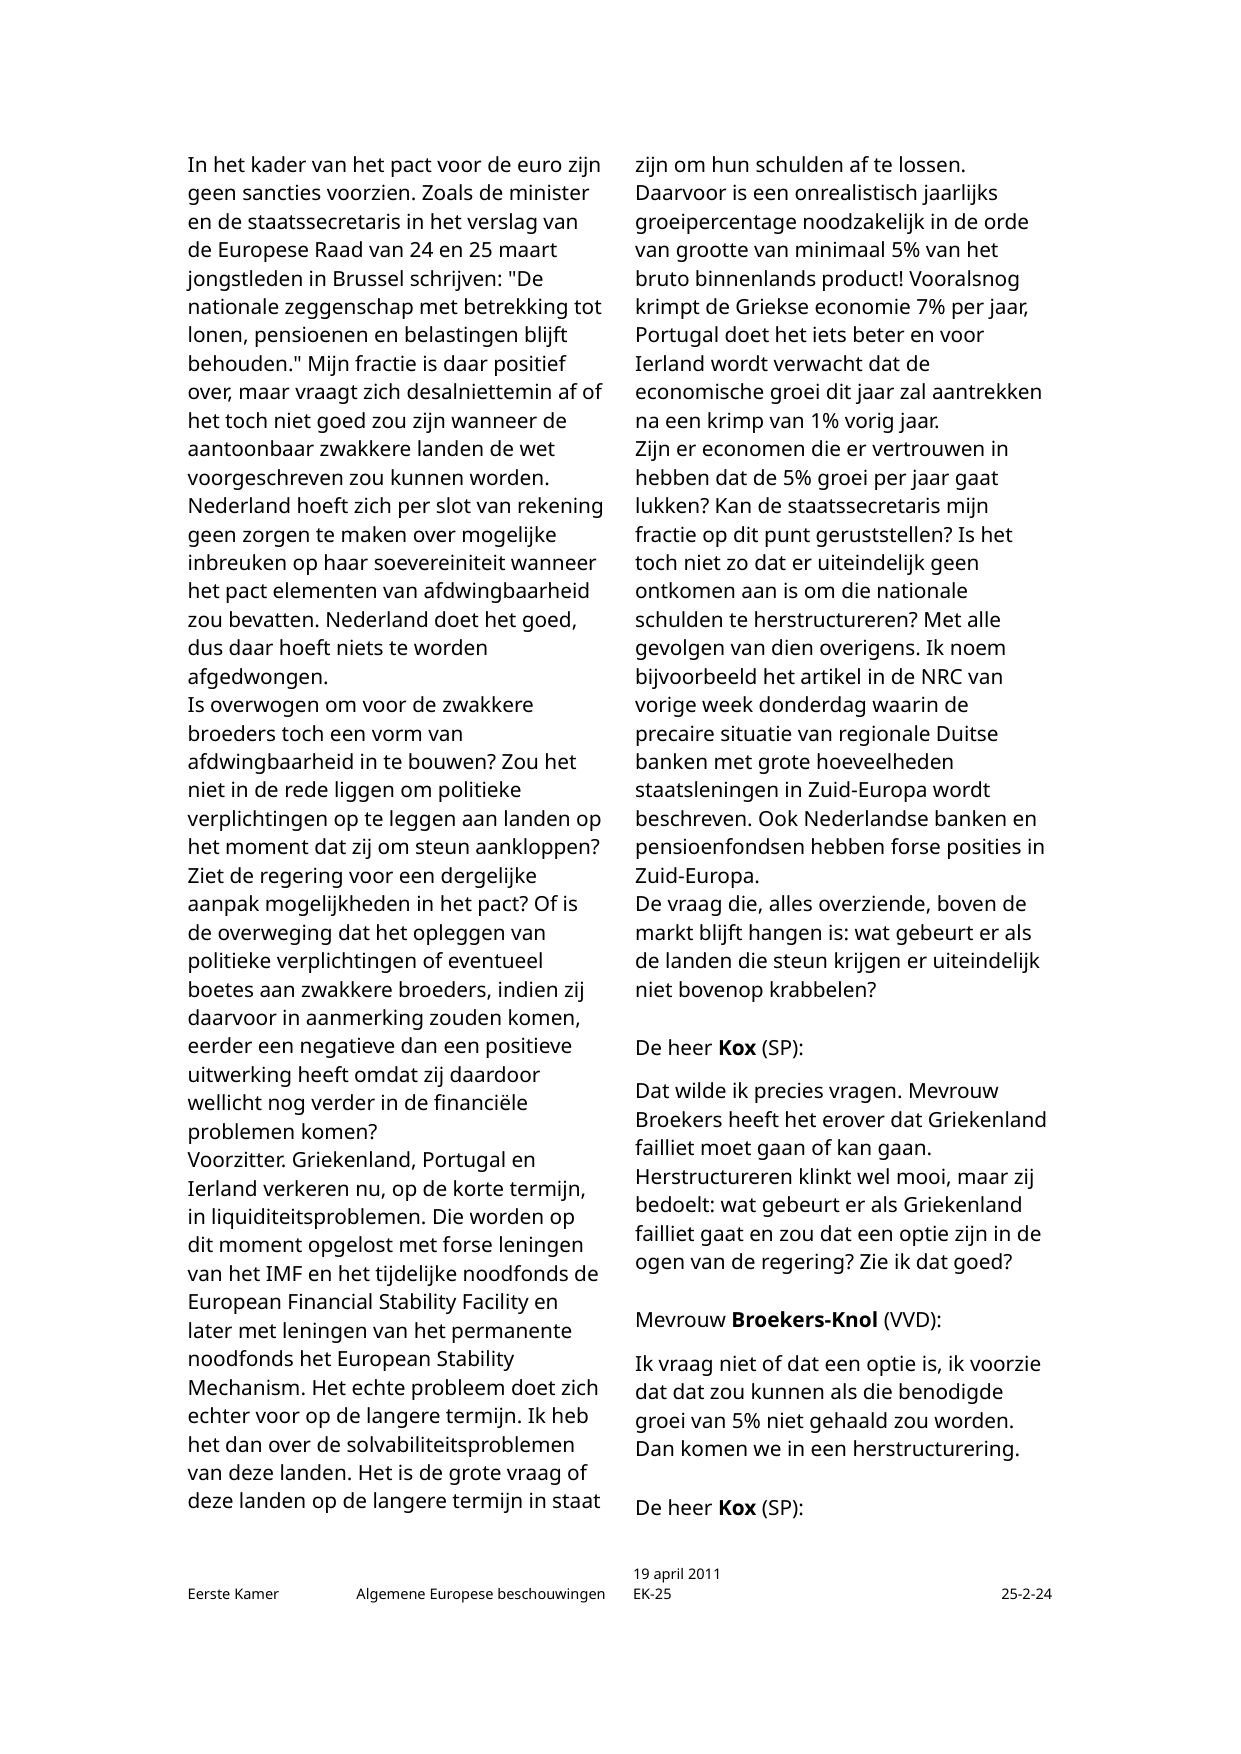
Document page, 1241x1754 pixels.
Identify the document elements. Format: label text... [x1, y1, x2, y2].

text Ik vraag niet of dat een optie is, ik voorzie dat dat zou kunnen als die benodigde groei van 5% niet gehaald zou worden. Dan komen we in een herstructurering. [635, 1349, 1053, 1463]
text Is overwogen om voor de zwakkere broeders toch een vorm van afdwingbaarheid in te bouwen? Zou het niet in de rede liggen om politieke verplichtingen op te leggen aan landen op het moment dat zij om steun aankloppen? Ziet de regering voor een dergelijke aanpak mogelijkheden in het pact? Of is de overweging dat het opleggen van politieke verplichtingen of eventueel boetes aan zwakkere broeders, indien zij daarvoor in aanmerking zouden komen, eerder een negatieve dan een positieve uitwerking heeft omdat zij daardoor wellicht nog verder in de financiële problemen komen? [187, 690, 605, 1145]
text Voorzitter. Griekenland, Portugal en Ierland verkeren nu, op de korte termijn, in liquiditeitsproblemen. Die worden op dit moment opgelost met forse leningen van het IMF en het tijdelijke noodfonds de European Financial Stability Facility en later met leningen van het permanente noodfonds het European Stability Mechanism. Het echte probleem doet zich echter voor op de langere termijn. Ik heb het dan over de solvabiliteitsproblemen van deze landen. Het is de grote vraag of deze landen op de langere termijn in staat [187, 1145, 605, 1515]
text Mevrouw Broekers-Knol (VVD): [635, 1306, 1053, 1334]
text De vraag die, alles overziende, boven de markt blijft hangen is: wat gebeurt er als de landen die steun krijgen er uiteindelijk niet bovenop krabbelen? [635, 889, 1053, 1003]
text De heer Kox (SP): [635, 1493, 1053, 1521]
text Zijn er economen die er vertrouwen in hebben dat de 5% groei per jaar gaat lukken? Kan de staatssecretaris mijn fractie op dit punt geruststellen? Is het toch niet zo dat er uiteindelijk geen ontkomen aan is om die nationale schulden te herstructureren? Met alle gevolgen van dien overigens. Ik noem bijvoorbeeld het artikel in de NRC van vorige week donderdag waarin de precaire situatie van regionale Duitse banken met grote hoeveelheden staatsleningen in Zuid-Europa wordt beschreven. Ook Nederlandse banken en pensioenfondsen hebben forse posities in Zuid-Europa. [635, 434, 1053, 889]
text zijn om hun schulden af te lossen. Daarvoor is een onrealistisch jaarlijks groeipercentage noodzakelijk in de orde van grootte van minimaal 5% van het bruto binnenlands product! Vooralsnog krimpt de Griekse economie 7% per jaar, Portugal doet het iets beter en voor Ierland wordt verwacht dat de economische groei dit jaar zal aantrekken na een krimp van 1% vorig jaar. [635, 150, 1053, 434]
text In het kader van het pact voor de euro zijn geen sancties voorzien. Zoals de minister en de staatssecretaris in het verslag van de Europese Raad van 24 en 25 maart jongstleden in Brussel schrijven: "De nationale zeggenschap met betrekking tot lonen, pensioenen en belastingen blijft behouden." Mijn fractie is daar positief over, maar vraagt zich desalniettemin af of het toch niet goed zou zijn wanneer de aantoonbaar zwakkere landen de wet voorgeschreven zou kunnen worden. Nederland hoeft zich per slot van rekening geen zorgen te maken over mogelijke inbreuken op haar soevereiniteit wanneer het pact elementen van afdwingbaarheid zou bevatten. Nederland doet het goed, dus daar hoeft niets te worden afgedwongen. [187, 150, 605, 690]
text De heer Kox (SP): [635, 1033, 1053, 1062]
text Dat wilde ik precies vragen. Mevrouw Broekers heeft het erover dat Griekenland failliet moet gaan of kan gaan. Herstructureren klinkt wel mooi, maar zij bedoelt: wat gebeurt er als Griekenland failliet gaat en zou dat een optie zijn in de ogen van de regering? Zie ik dat goed? [635, 1077, 1053, 1276]
